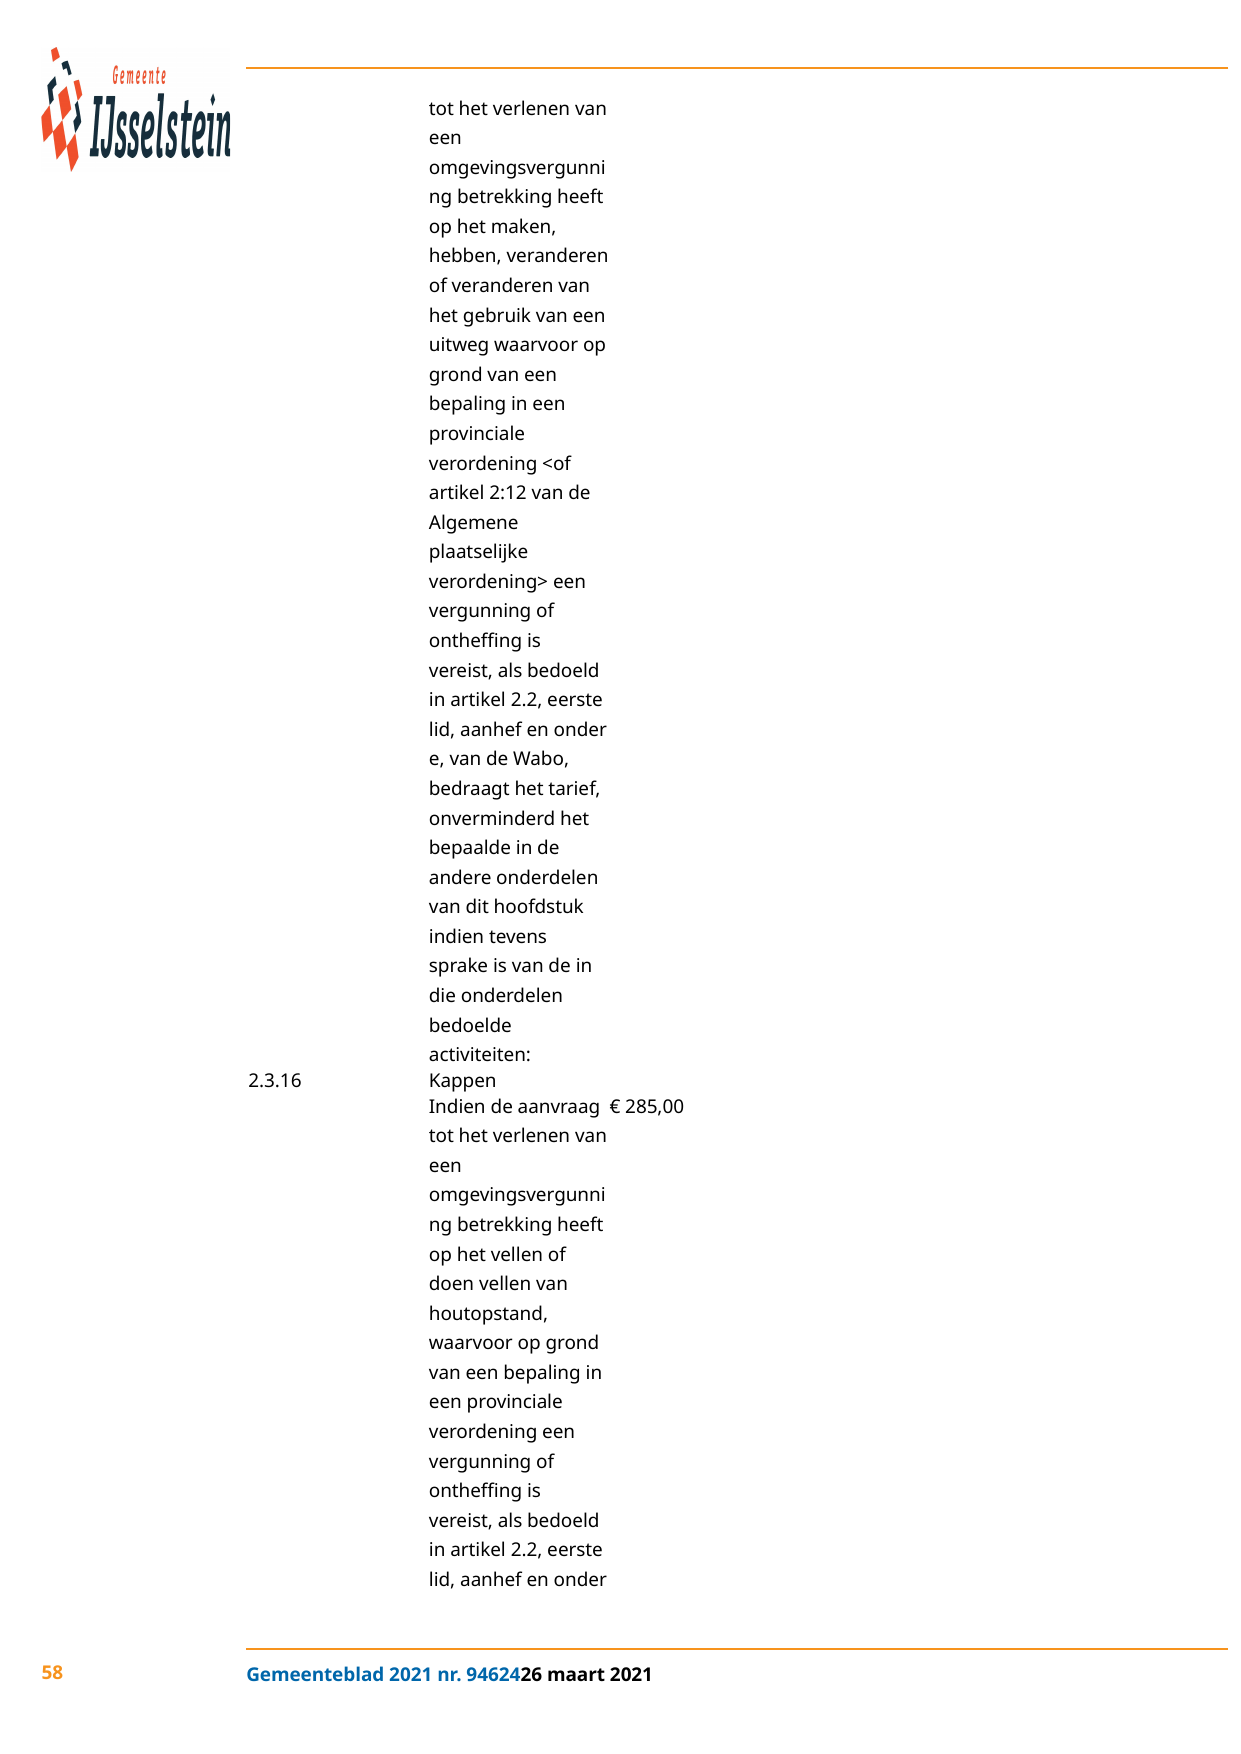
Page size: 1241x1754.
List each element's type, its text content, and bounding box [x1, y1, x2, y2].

picture [41, 47, 231, 172]
table_cell € 285,00 [609, 1093, 790, 1592]
table_cell 2.3.16 [248, 1067, 429, 1093]
table_cell Kappen [429, 1067, 609, 1093]
table_cell [248, 95, 429, 1067]
table_cell [248, 1093, 429, 1592]
table_cell [609, 95, 790, 1067]
table_cell [609, 1067, 790, 1093]
table_cell tot het verlenen van een omgevingsvergunning betrekking heeft op het maken, hebben, veranderen of veranderen van het gebruik van een uitweg waarvoor op grond van een bepaling in een provinciale verordening <of artikel 2:12 van de Algemene plaatselijke verordening> een vergunning of ontheffing is vereist, als bedoeld in artikel 2.2, eerste lid, aanhef en onder e, van de Wabo, bedraagt het tarief, onverminderd het bepaalde in de andere onderdelen van dit hoofdstuk indien tevens sprake is van de in die onderdelen bedoelde activiteiten: [429, 95, 609, 1067]
table_cell Indien de aanvraag tot het verlenen van een omgevingsvergunning betrekking heeft op het vellen of doen vellen van houtopstand, waarvoor op grond van een bepaling in een provinciale verordening een vergunning of ontheffing is vereist, als bedoeld in artikel 2.2, eerste lid, aanhef en onder [429, 1093, 609, 1592]
